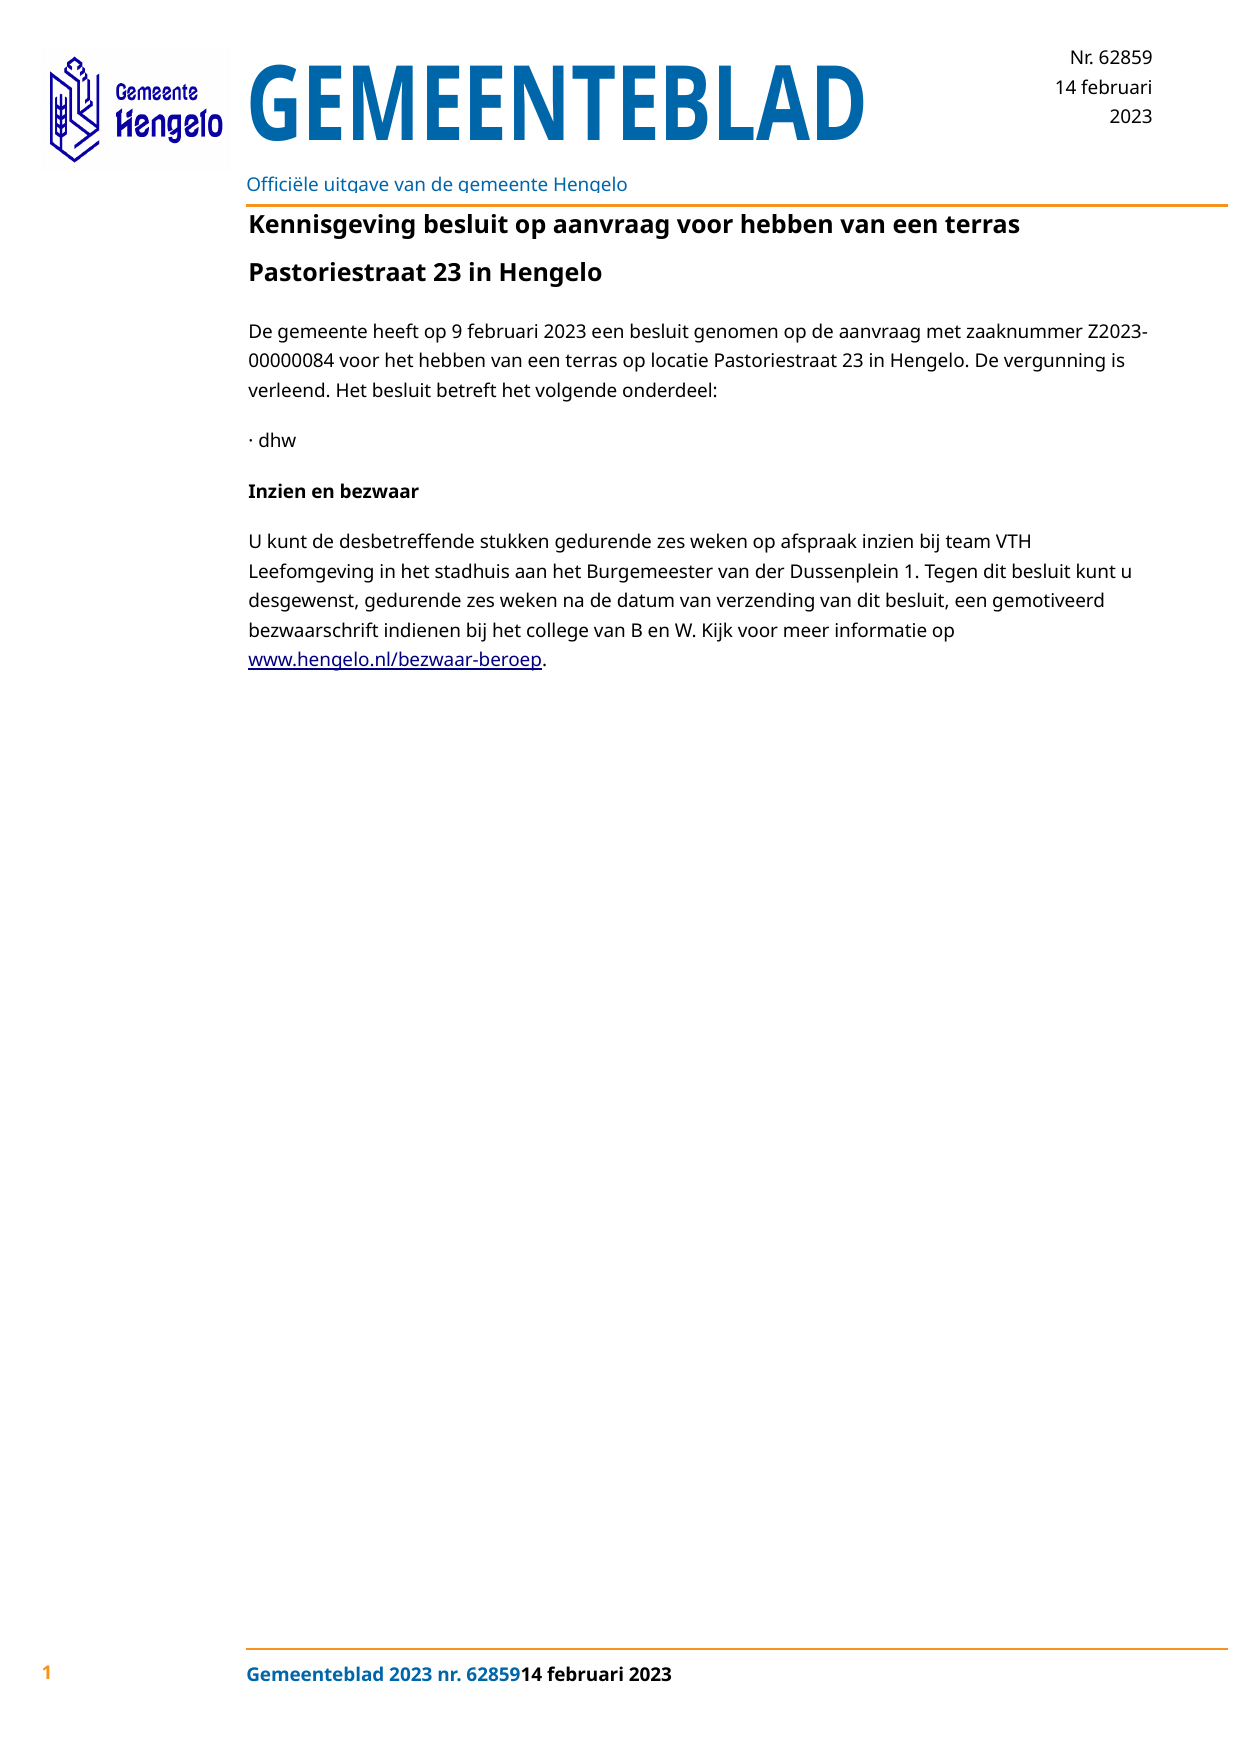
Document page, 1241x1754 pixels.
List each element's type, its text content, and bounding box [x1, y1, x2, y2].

picture [41, 47, 231, 172]
text · dhw [248, 427, 1152, 453]
text Kennisgeving besluit op aanvraag voor hebben van een terras Pastoriestraat 23 in Hengelo [248, 207, 1152, 288]
text U kunt de desbetreffende stukken gedurende zes weken op afspraak inzien bij team VTH Leefomgeving in het stadhuis aan het Burgemeester van der Dussenplein 1. Tegen dit besluit kunt u desgewenst, gedurende zes weken na de datum van verzending van dit besluit, een gemotiveerd bezwaarschrift indienen bij het college van B en W. Kijk voor meer informatie op www.hengelo.nl/bezwaar-beroep. [248, 528, 1152, 672]
text Inzien en bezwaar [248, 478, 1152, 504]
text De gemeente heeft op 9 februari 2023 een besluit genomen op de aanvraag met zaaknummer Z2023-00000084 voor het hebben van een terras op locatie Pastoriestraat 23 in Hengelo. De vergunning is verleend. Het besluit betreft het volgende onderdeel: [248, 318, 1152, 403]
